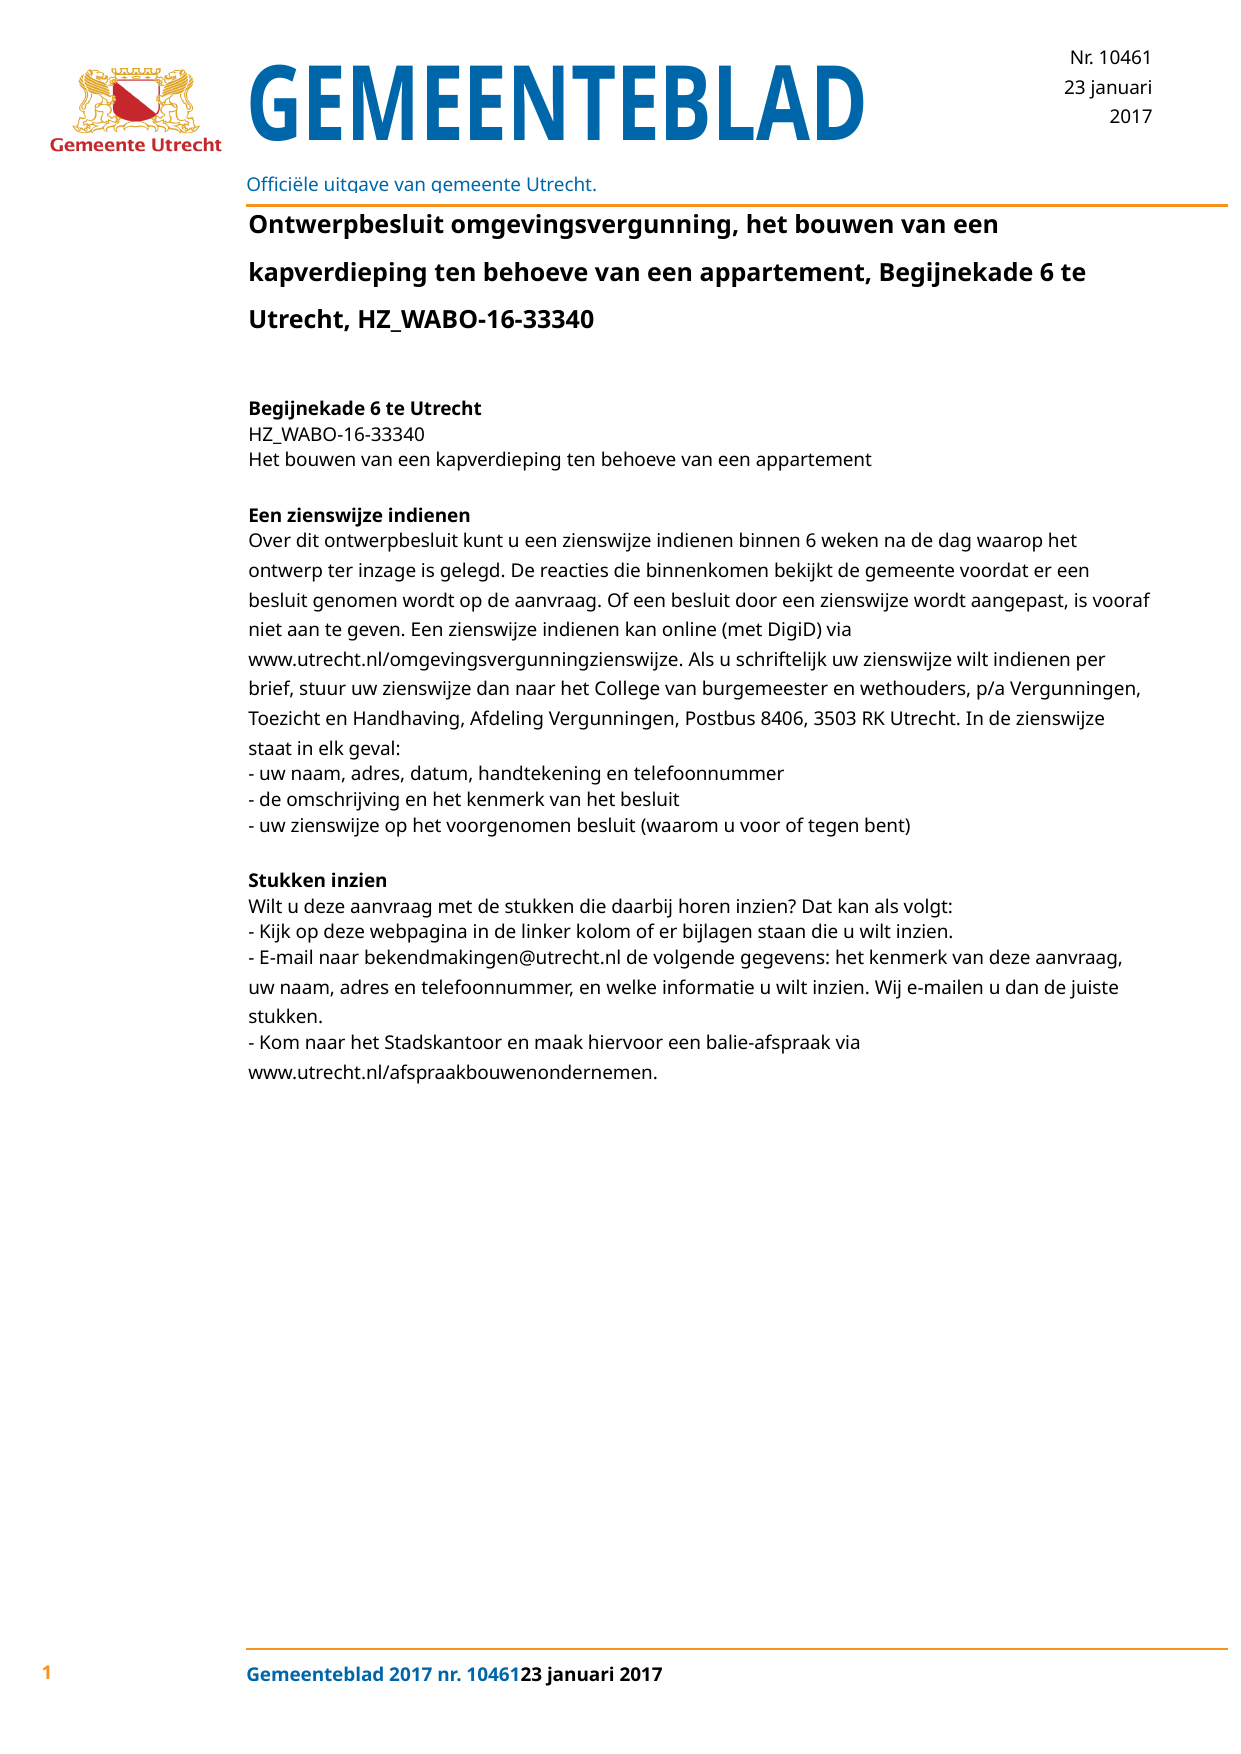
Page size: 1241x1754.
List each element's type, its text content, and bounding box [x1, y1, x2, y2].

table_cell Stukken inzien [248, 867, 1152, 893]
table_cell - de omschrijving en het kenmerk van het besluit [248, 786, 1152, 812]
table_cell - Kom naar het Stadskantoor en maak hiervoor een balie-afspraak via www.utrecht.nl/afspraakbouwenondernemen. [248, 1029, 1152, 1085]
table_cell - Kijk op deze webpagina in de linker kolom of er bijlagen staan die u wilt inzien. [248, 919, 1152, 944]
picture [41, 47, 231, 172]
table_cell HZ_WABO-16-33340 [248, 421, 1152, 447]
table_cell Een zienswijze indienen [248, 502, 1152, 528]
table_cell - uw zienswijze op het voorgenomen besluit (waarom u voor of tegen bent) [248, 812, 1152, 867]
table_cell Wilt u deze aanvraag met de stukken die daarbij horen inzien? Dat kan als volgt: [248, 893, 1152, 919]
text Ontwerpbesluit omgevingsvergunning, het bouwen van een kapverdieping ten behoeve van een appartement, Begijnekade 6 te Utrecht, HZ_WABO-16-33340 [248, 207, 1152, 336]
table_cell Het bouwen van een kapverdieping ten behoeve van een appartement [248, 447, 1152, 502]
table_cell Over dit ontwerpbesluit kunt u een zienswijze indienen binnen 6 weken na de dag waarop het ontwerp ter inzage is gelegd. De reacties die binnenkomen bekijkt de gemeente voordat er een besluit genomen wordt op de aanvraag. Of een besluit door een zienswijze wordt aangepast, is vooraf niet aan te geven. Een zienswijze indienen kan online (met DigiD) via www.utrecht.nl/omgevingsvergunningzienswijze. Als u schriftelijk uw zienswijze wilt indienen per brief, stuur uw zienswijze dan naar het College van burgemeester en wethouders, p/a Vergunningen, Toezicht en Handhaving, Afdeling Vergunningen, Postbus 8406, 3503 RK Utrecht. In de zienswijze staat in elk geval: [248, 528, 1152, 761]
table_cell - uw naam, adres, datum, handtekening en telefoonnummer [248, 761, 1152, 786]
table_header Begijnekade 6 te Utrecht [248, 395, 1152, 421]
table_cell - E-mail naar bekendmakingen@utrecht.nl de volgende gegevens: het kenmerk van deze aanvraag, uw naam, adres en telefoonnummer, en welke informatie u wilt inzien. Wij e-mailen u dan de juiste stukken. [248, 945, 1152, 1029]
